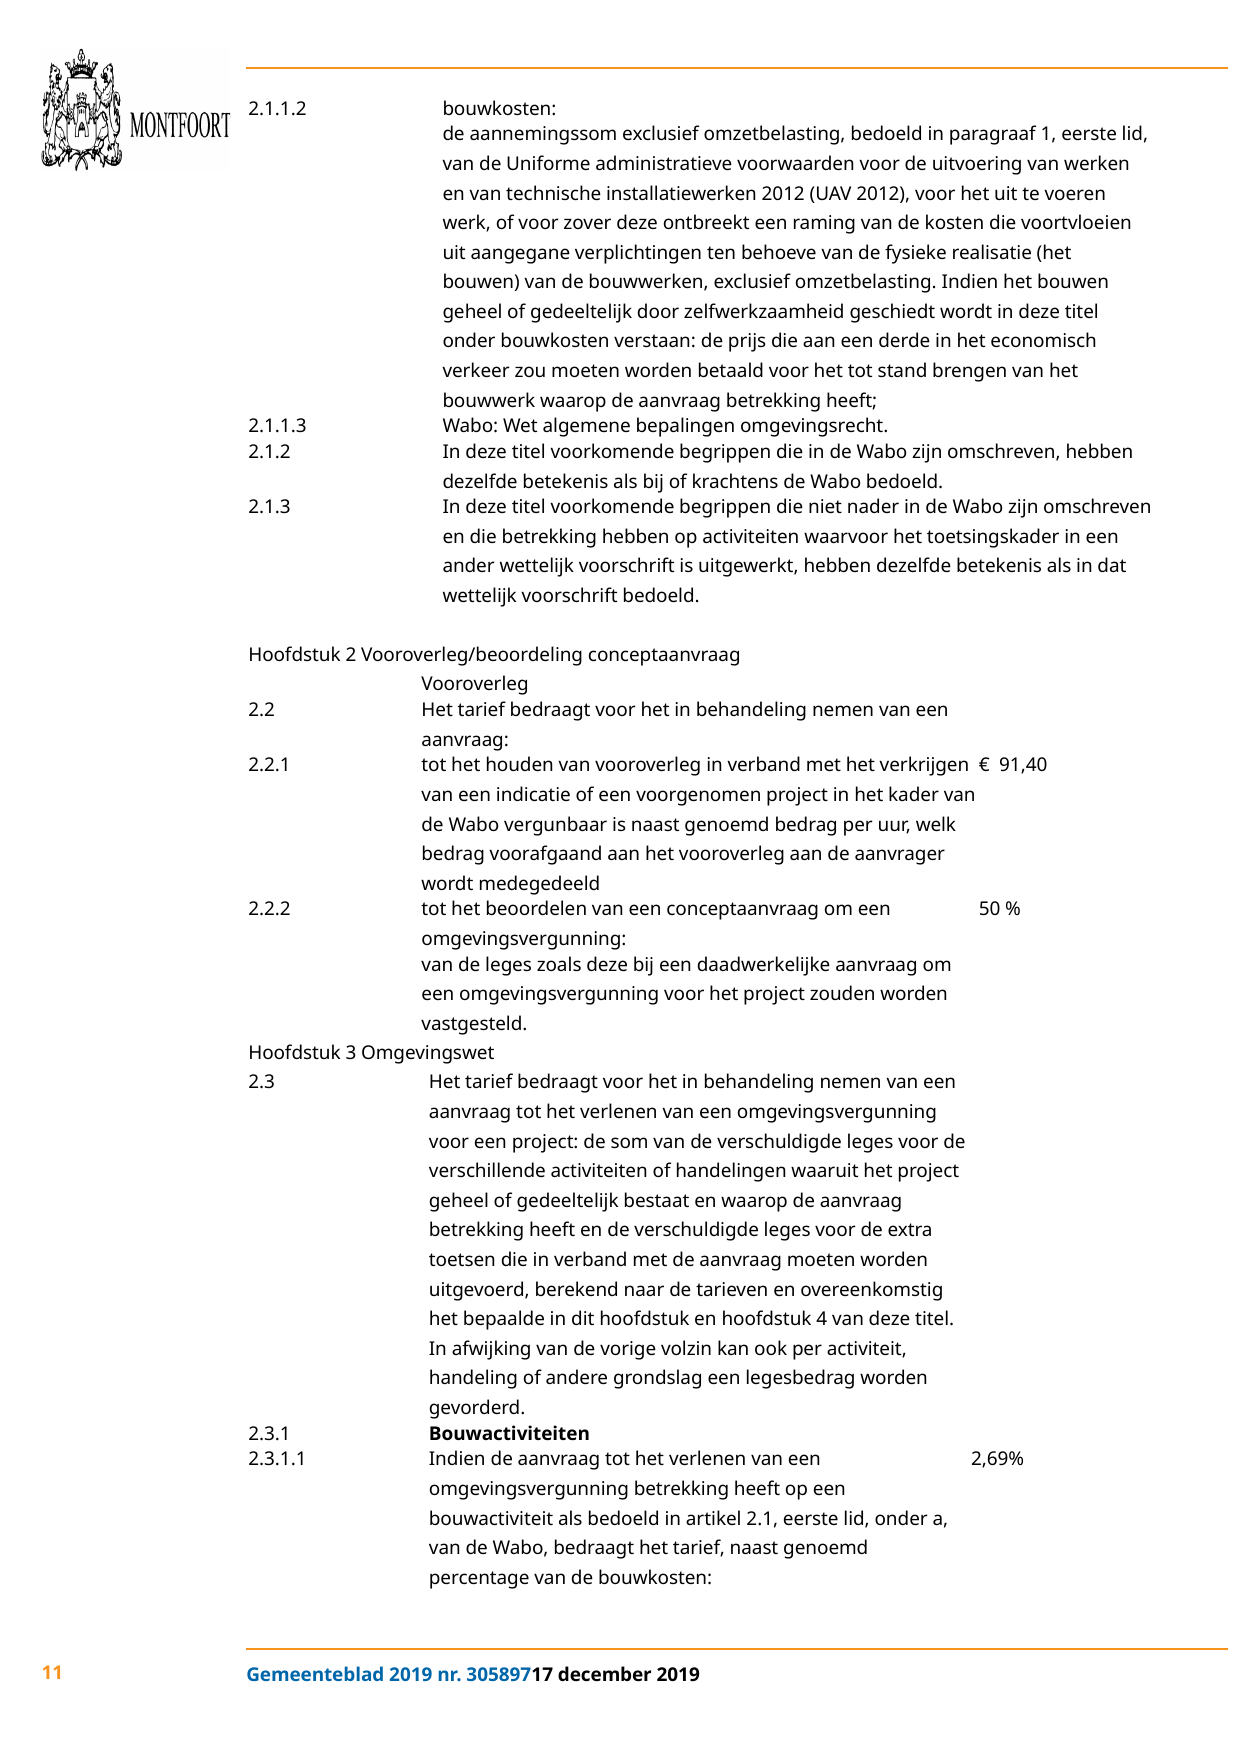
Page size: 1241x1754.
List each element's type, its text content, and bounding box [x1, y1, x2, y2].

table_header 2.3 [248, 1069, 429, 1420]
table_cell tot het beoordelen van een conceptaanvraag om een omgevingsvergunning: [421, 896, 978, 951]
table_header Vooroverleg [421, 671, 978, 696]
table_cell de aannemingssom exclusief omzetbelasting, bedoeld in paragraaf 1, eerste lid, van de Uniforme administratieve voorwaarden voor de uitvoering van werken en van technische installatiewerken 2012 (UAV 2012), voor het uit te voeren werk, of voor zover deze ontbreekt een raming van de kosten die voortvloeien uit aangegane verplichtingen ten behoeve van de fysieke realisatie (het bouwen) van de bouwwerken, exclusief omzetbelasting. Indien het bouwen geheel of gedeeltelijk door zelfwerkzaamheid geschiedt wordt in deze titel onder bouwkosten verstaan: de prijs die aan een derde in het economisch verkeer zou moeten worden betaald voor het tot stand brengen van het bouwwerk waarop de aanvraag betrekking heeft; [442, 121, 1152, 412]
table_cell € 91,40 [979, 752, 1152, 896]
picture [41, 47, 231, 172]
table_cell 2.1.1.3 [248, 413, 442, 438]
table_cell 2.2 [248, 696, 421, 752]
text Hoofdstuk 3 Omgevingswet [248, 1039, 1152, 1065]
table_cell 2.1.2 [248, 438, 442, 493]
table_header Het tarief bedraagt voor het in behandeling nemen van een aanvraag tot het verlenen van een omgevingsvergunning voor een project: de som van de verschuldigde leges voor de verschillende activiteiten of handelingen waaruit het project geheel of gedeeltelijk bestaat en waarop de aanvraag betrekking heeft en de verschuldigde leges voor de extra toetsen die in verband met de aanvraag moeten worden uitgevoerd, berekend naar de tarieven en overeenkomstig het bepaalde in dit hoofdstuk en hoofdstuk 4 van deze titel. In afwijking van de vorige volzin kan ook per activiteit, handeling of andere grondslag een legesbedrag worden gevorderd. [429, 1069, 971, 1420]
table_cell 2.3.1.1 [248, 1446, 429, 1590]
table_header [979, 671, 1152, 696]
table_header [971, 1069, 1152, 1420]
table_cell 2.2.1 [248, 752, 421, 896]
table_cell bouwkosten: [442, 95, 1152, 121]
table_cell Wabo: Wet algemene bepalingen omgevingsrecht. [442, 413, 1152, 438]
table_cell [248, 121, 442, 412]
table_header [248, 671, 421, 696]
table_cell 2.2.2 [248, 896, 421, 951]
table_cell tot het houden van vooroverleg in verband met het verkrijgen van een indicatie of een voorgenomen project in het kader van de Wabo vergunbaar is naast genoemd bedrag per uur, welk bedrag voorafgaand aan het vooroverleg aan de aanvrager wordt medegedeeld [421, 752, 978, 896]
table_cell 50 % [979, 896, 1152, 951]
table_cell Het tarief bedraagt voor het in behandeling nemen van een aanvraag: [421, 696, 978, 752]
table_cell 2.1.1.2 [248, 95, 442, 121]
table_cell 2.3.1 [248, 1420, 429, 1446]
text Hoofdstuk 2 Vooroverleg/beoordeling conceptaanvraag [248, 641, 1152, 667]
table_cell 2,69% [971, 1446, 1152, 1590]
table_cell [248, 951, 421, 1036]
table_cell In deze titel voorkomende begrippen die niet nader in de Wabo zijn omschreven en die betrekking hebben op activiteiten waarvoor het toetsingskader in een ander wettelijk voorschrift is uitgewerkt, hebben dezelfde betekenis als in dat wettelijk voorschrift bedoeld. [442, 494, 1152, 608]
table_cell Bouwactiviteiten [429, 1420, 971, 1446]
table_cell van de leges zoals deze bij een daadwerkelijke aanvraag om een omgevingsvergunning voor het project zouden worden vastgesteld. [421, 951, 978, 1036]
table_cell [979, 951, 1152, 1036]
table_cell Indien de aanvraag tot het verlenen van een omgevingsvergunning betrekking heeft op een bouwactiviteit als bedoeld in artikel 2.1, eerste lid, onder a, van de Wabo, bedraagt het tarief, naast genoemd percentage van de bouwkosten: [429, 1446, 971, 1590]
table_cell In deze titel voorkomende begrippen die in de Wabo zijn omschreven, hebben dezelfde betekenis als bij of krachtens de Wabo bedoeld. [442, 438, 1152, 493]
table_cell [971, 1420, 1152, 1446]
table_cell [979, 696, 1152, 752]
table_cell 2.1.3 [248, 494, 442, 608]
